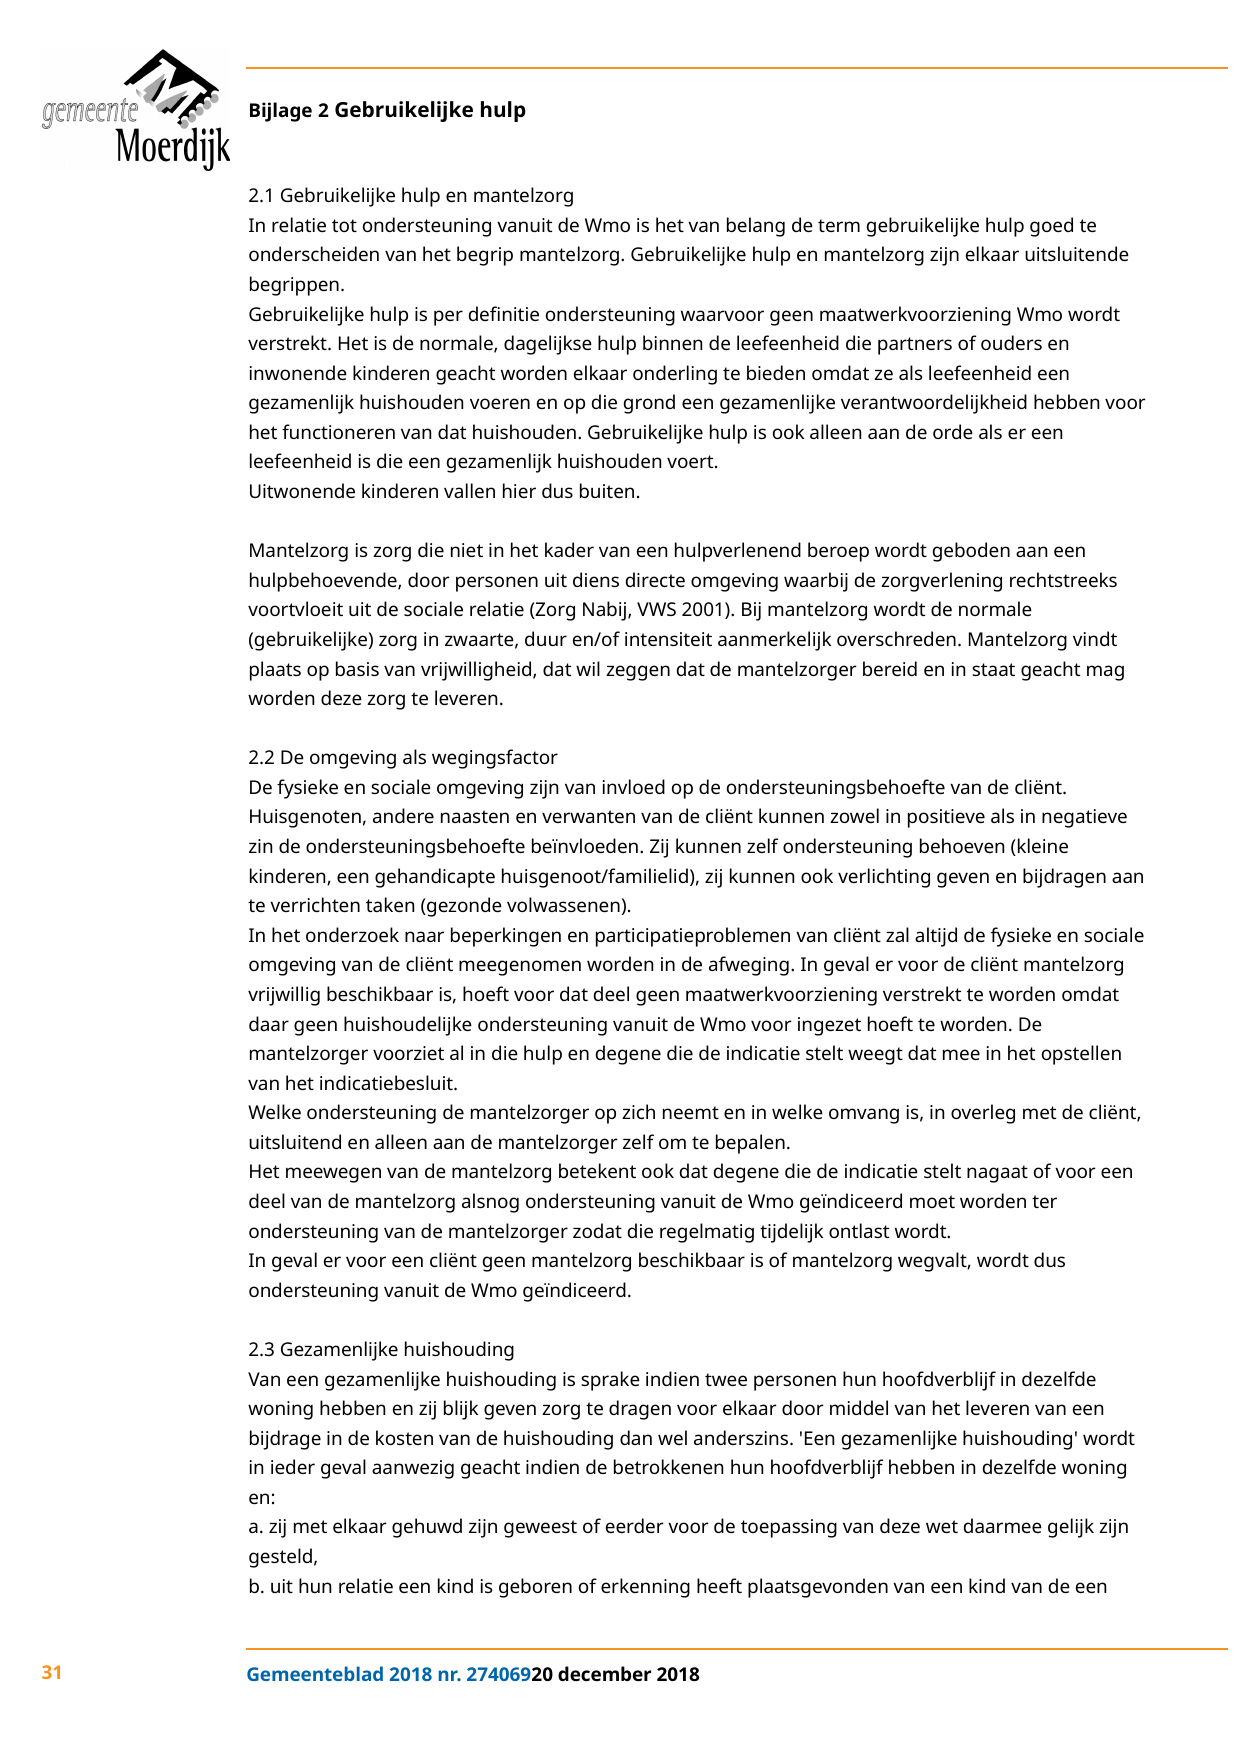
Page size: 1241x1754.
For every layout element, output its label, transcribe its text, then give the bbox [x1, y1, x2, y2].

picture [41, 47, 231, 172]
text Welke ondersteuning de mantelzorger op zich neemt en in welke omvang is, in overleg met de cliënt, uitsluitend en alleen aan de mantelzorger zelf om te bepalen. [248, 1099, 1152, 1155]
text 2.1 Gebruikelijke hulp en mantelzorg [248, 182, 1152, 208]
text Bijlage 2 Gebruikelijke hulp [248, 95, 1152, 123]
text Het meewegen van de mantelzorg betekent ook dat degene die de indicatie stelt nagaat of voor een deel van de mantelzorg alsnog ondersteuning vanuit de Wmo geïndiceerd moet worden ter ondersteuning van de mantelzorger zodat die regelmatig tijdelijk ontlast wordt. [248, 1159, 1152, 1244]
text a. zij met elkaar gehuwd zijn geweest of eerder voor de toepassing van deze wet daarmee gelijk zijn gesteld, [248, 1514, 1152, 1569]
text Van een gezamenlijke huishouding is sprake indien twee personen hun hoofdverblijf in dezelfde woning hebben en zij blijk geven zorg te dragen voor elkaar door middel van het leveren van een bijdrage in de kosten van de huishouding dan wel anderszins. 'Een gezamenlijke huishouding' wordt in ieder geval aanwezig geacht indien de betrokkenen hun hoofdverblijf hebben in dezelfde woning en: [248, 1366, 1152, 1510]
text In geval er voor een cliënt geen mantelzorg beschikbaar is of mantelzorg wegvalt, wordt dus ondersteuning vanuit de Wmo geïndiceerd. [248, 1247, 1152, 1303]
text 2.3 Gezamenlijke huishouding [248, 1336, 1152, 1362]
text In het onderzoek naar beperkingen en participatieproblemen van cliënt zal altijd de fysieke en sociale omgeving van de cliënt meegenomen worden in de afweging. In geval er voor de cliënt mantelzorg vrijwillig beschikbaar is, hoeft voor dat deel geen maatwerkvoorziening verstrekt te worden omdat daar geen huishoudelijke ondersteuning vanuit de Wmo voor ingezet hoeft te worden. De mantelzorger voorziet al in die hulp en degene die de indicatie stelt weegt dat mee in het opstellen van het indicatiebesluit. [248, 922, 1152, 1096]
text Mantelzorg is zorg die niet in het kader van een hulpverlenend beroep wordt geboden aan een hulpbehoevende, door personen uit diens directe omgeving waarbij de zorgverlening rechtstreeks voortvloeit uit de sociale relatie (Zorg Nabij, VWS 2001). Bij mantelzorg wordt de normale (gebruikelijke) zorg in zwaarte, duur en/of intensiteit aanmerkelijk overschreden. Mantelzorg vindt plaats op basis van vrijwilligheid, dat wil zeggen dat de mantelzorger bereid en in staat geacht mag worden deze zorg te leveren. [248, 537, 1152, 711]
text In relatie tot ondersteuning vanuit de Wmo is het van belang de term gebruikelijke hulp goed te onderscheiden van het begrip mantelzorg. Gebruikelijke hulp en mantelzorg zijn elkaar uitsluitende begrippen. [248, 212, 1152, 297]
text De fysieke en sociale omgeving zijn van invloed op de ondersteuningsbehoefte van de cliënt. Huisgenoten, andere naasten en verwanten van de cliënt kunnen zowel in positieve als in negatieve zin de ondersteuningsbehoefte beïnvloeden. Zij kunnen zelf ondersteuning behoeven (kleine kinderen, een gehandicapte huisgenoot/familielid), zij kunnen ook verlichting geven en bijdragen aan te verrichten taken (gezonde volwassenen). [248, 774, 1152, 918]
text b. uit hun relatie een kind is geboren of erkenning heeft plaatsgevonden van een kind van de een [248, 1573, 1152, 1599]
text 2.2 De omgeving als wegingsfactor [248, 744, 1152, 770]
text Uitwonende kinderen vallen hier dus buiten. [248, 478, 1152, 504]
text Gebruikelijke hulp is per definitie ondersteuning waarvoor geen maatwerkvoorziening Wmo wordt verstrekt. Het is de normale, dagelijkse hulp binnen de leefeenheid die partners of ouders en inwonende kinderen geacht worden elkaar onderling te bieden omdat ze als leefeenheid een gezamenlijk huishouden voeren en op die grond een gezamenlijke verantwoordelijkheid hebben voor het functioneren van dat huishouden. Gebruikelijke hulp is ook alleen aan de orde als er een leefeenheid is die een gezamenlijk huishouden voert. [248, 301, 1152, 474]
